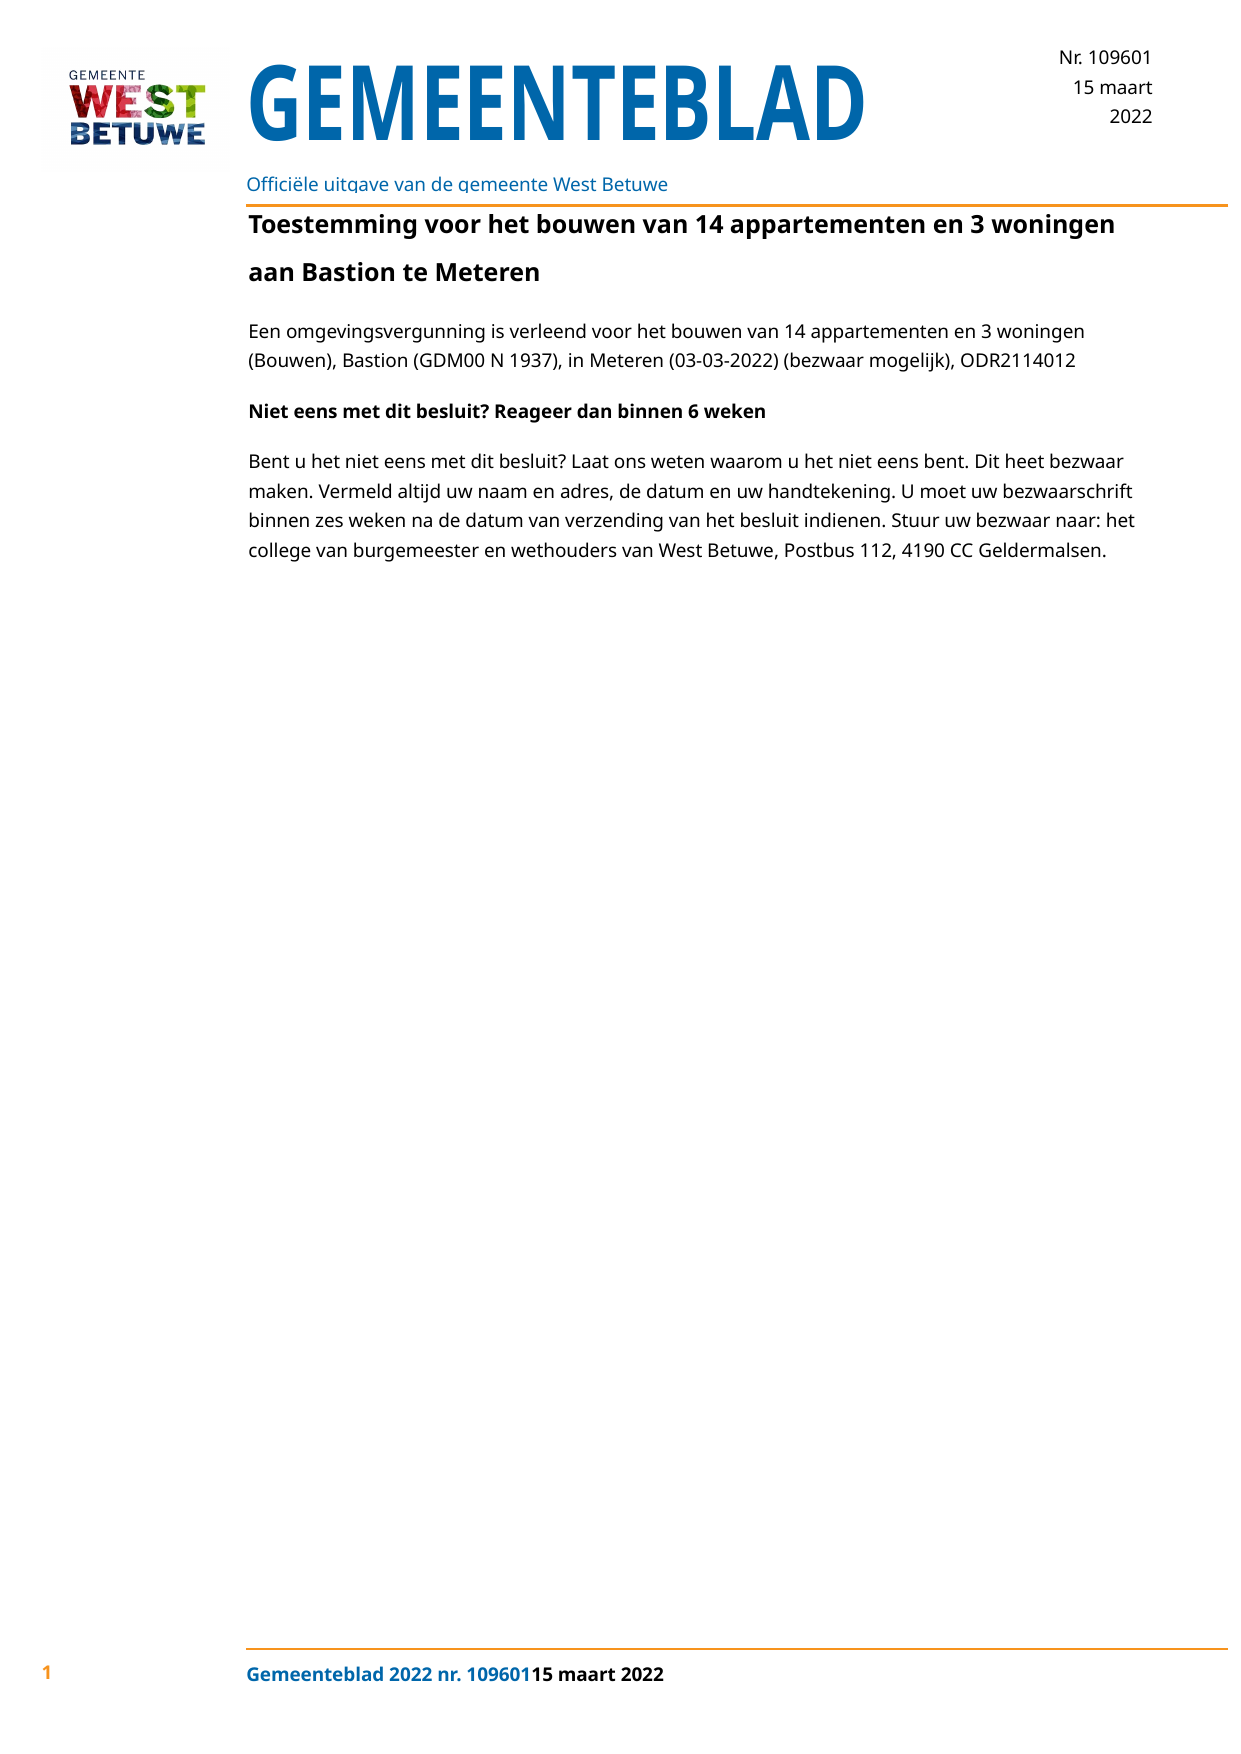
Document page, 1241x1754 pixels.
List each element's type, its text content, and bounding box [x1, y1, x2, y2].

text Niet eens met dit besluit? Reageer dan binnen 6 weken [248, 398, 1152, 424]
text Bent u het niet eens met dit besluit? Laat ons weten waarom u het niet eens bent. Dit heet bezwaar maken. Vermeld altijd uw naam en adres, de datum en uw handtekening. U moet uw bezwaarschrift binnen zes weken na de datum van verzending van het besluit indienen. Stuur uw bezwaar naar: het college van burgemeester en wethouders van West Betuwe, Postbus 112, 4190 CC Geldermalsen. [248, 448, 1152, 563]
text Toestemming voor het bouwen van 14 appartementen en 3 woningen aan Bastion te Meteren [248, 207, 1152, 288]
text Een omgevingsvergunning is verleend voor het bouwen van 14 appartementen en 3 woningen (Bouwen), Bastion (GDM00 N 1937), in Meteren (03-03-2022) (bezwaar mogelijk), ODR2114012 [248, 318, 1152, 373]
picture [41, 47, 231, 172]
